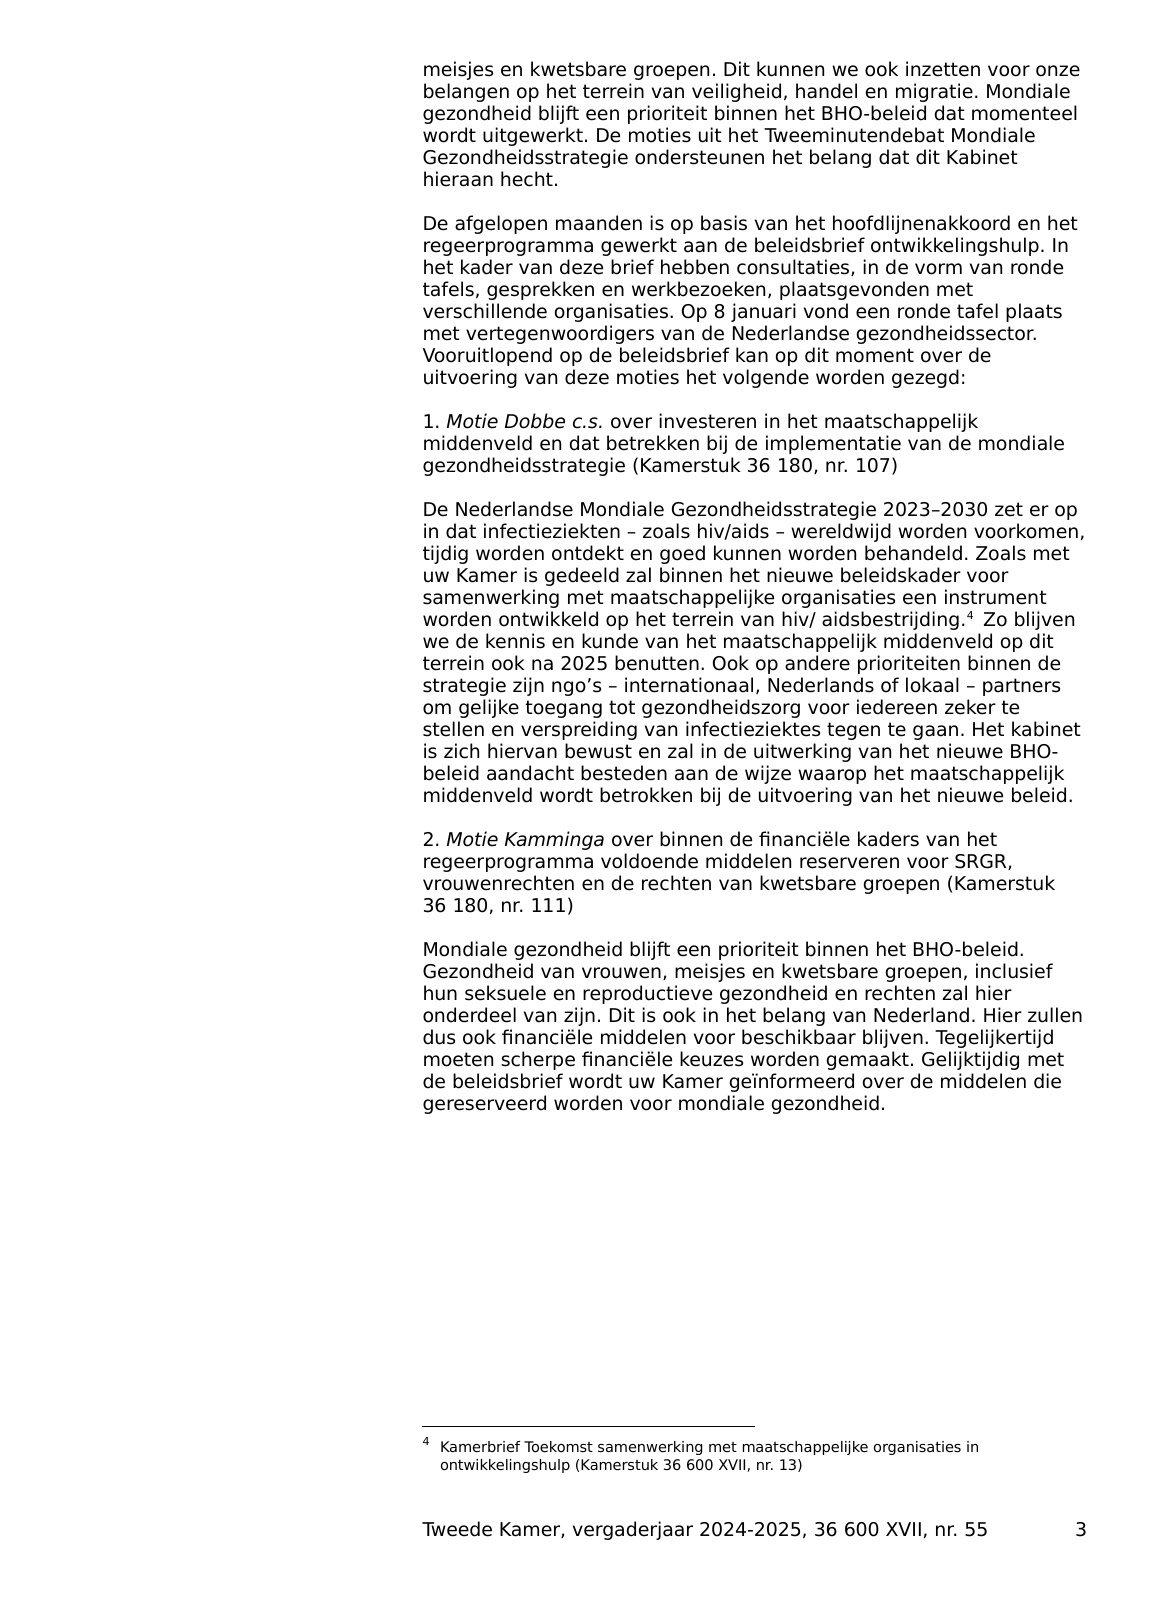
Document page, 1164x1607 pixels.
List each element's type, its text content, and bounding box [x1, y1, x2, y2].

text meisjes en kwetsbare groepen. Dit kunnen we ook inzetten voor onze belangen op het terrein van veiligheid, handel en migratie. Mondiale gezondheid blijft een prioriteit binnen het BHO-beleid dat momenteel wordt uitgewerkt. De moties uit het Tweeminutendebat Mondiale Gezondheidsstrategie ondersteunen het belang dat dit Kabinet hieraan hecht. [422, 59, 1087, 191]
subtitle 1. Motie Dobbe c.s. over investeren in het maatschappelijk middenveld en dat betrekken bij de implementatie van de mondiale gezondheidsstrategie (Kamerstuk 36 180, nr. 107) [422, 411, 1087, 477]
text De afgelopen maanden is op basis van het hoofdlijnenakkoord en het regeerprogramma gewerkt aan de beleidsbrief ontwikkelingshulp. In het kader van deze brief hebben consultaties, in de vorm van ronde tafels, gesprekken en werkbezoeken, plaatsgevonden met verschillende organisaties. Op 8 januari vond een ronde tafel plaats met vertegenwoordigers van de Nederlandse gezondheidssector. Vooruitlopend op de beleidsbrief kan op dit moment over de uitvoering van deze moties het volgende worden gezegd: [422, 213, 1087, 389]
text Mondiale gezondheid blijft een prioriteit binnen het BHO-beleid. Gezondheid van vrouwen, meisjes en kwetsbare groepen, inclusief hun seksuele en reproductieve gezondheid en rechten zal hier onderdeel van zijn. Dit is ook in het belang van Nederland. Hier zullen dus ook financiële middelen voor beschikbaar blijven. Tegelijkertijd moeten scherpe financiële keuzes worden gemaakt. Gelijktijdig met de beleidsbrief wordt uw Kamer geïnformeerd over de middelen die gereserveerd worden voor mondiale gezondheid. [422, 939, 1087, 1115]
text De Nederlandse Mondiale Gezondheidsstrategie 2023–2030 zet er op in dat infectieziekten – zoals hiv/aids – wereldwijd worden voorkomen, tijdig worden ontdekt en goed kunnen worden behandeld. Zoals met uw Kamer is gedeeld zal binnen het nieuwe beleidskader voor samenwerking met maatschappelijke organisaties een instrument worden ontwikkeld op het terrein van hiv/ aidsbestrijding. Zo blijven we de kennis en kunde van het maatschappelijk middenveld op dit terrein ook na 2025 benutten. Ook op andere prioriteiten binnen de strategie zijn ngo’s – internationaal, Nederlands of lokaal – partners om gelijke toegang tot gezondheidszorg voor iedereen zeker te stellen en verspreiding van infectieziektes tegen te gaan. Het kabinet is zich hiervan bewust en zal in de uitwerking van het nieuwe BHO-beleid aandacht besteden aan de wijze waarop het maatschappelijk middenveld wordt betrokken bij de uitvoering van het nieuwe beleid. [422, 499, 1087, 807]
subtitle 2. Motie Kamminga over binnen de financiële kaders van het regeerprogramma voldoende middelen reserveren voor SRGR, vrouwenrechten en de rechten van kwetsbare groepen (Kamerstuk 36 180, nr. 111) [422, 829, 1087, 917]
text Kamerbrief Toekomst samenwerking met maatschappelijke organisaties in ontwikkelingshulp (Kamerstuk 36 600 XVII, nr. 13) [422, 1435, 1087, 1474]
